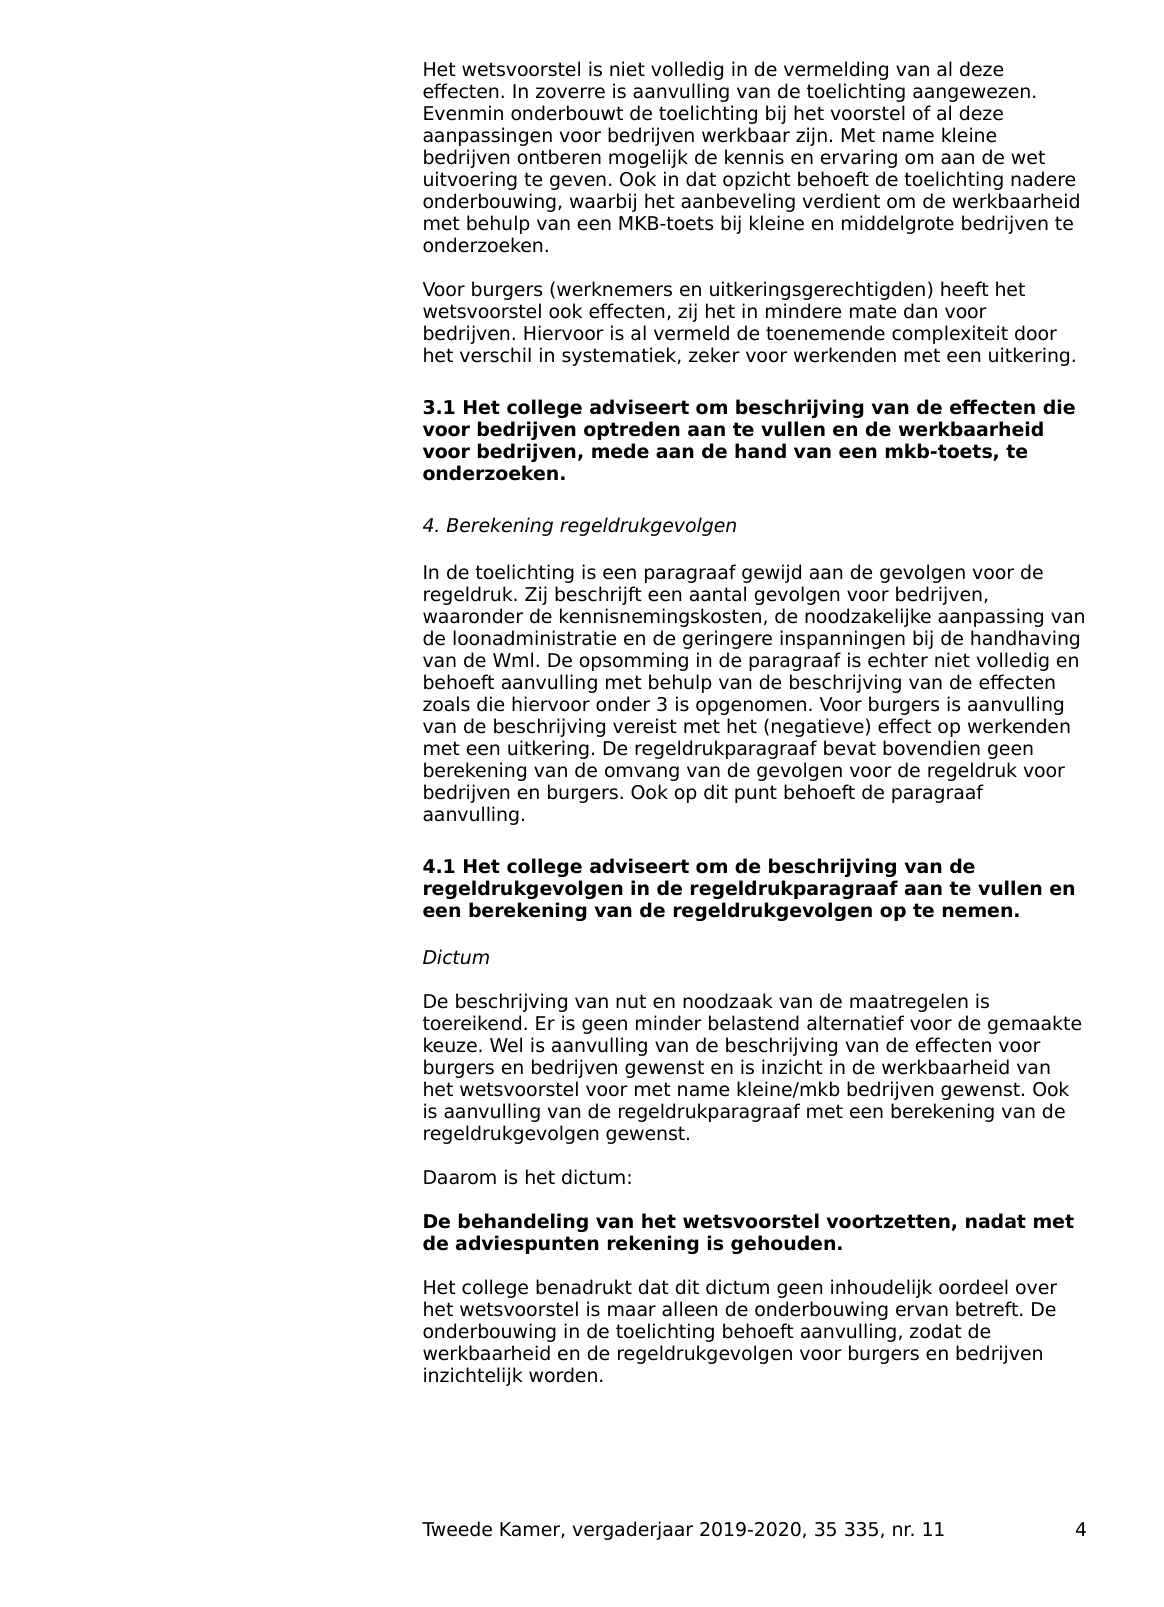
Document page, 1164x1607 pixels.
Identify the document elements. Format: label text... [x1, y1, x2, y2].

subtitle 4.1 Het college adviseert om de beschrijving van de regeldrukgevolgen in de regeldrukparagraaf aan te vullen en een berekening van de regeldrukgevolgen op te nemen. [422, 856, 1087, 922]
text De beschrijving van nut en noodzaak van de maatregelen is toereikend. Er is geen minder belastend alternatief voor de gemaakte keuze. Wel is aanvulling van de beschrijving van de effecten voor burgers en bedrijven gewenst en is inzicht in de werkbaarheid van het wetsvoorstel voor met name kleine/mkb bedrijven gewenst. Ook is aanvulling van de regeldrukparagraaf met een berekening van de regeldrukgevolgen gewenst. [422, 991, 1087, 1144]
subtitle 3.1 Het college adviseert om beschrijving van de effecten die voor bedrijven optreden aan te vullen en de werkbaarheid voor bedrijven, mede aan de hand van een mkb-toets, te onderzoeken. [422, 397, 1087, 485]
text Het college benadrukt dat dit dictum geen inhoudelijk oordeel over het wetsvoorstel is maar alleen de onderbouwing ervan betreft. De onderbouwing in de toelichting behoeft aanvulling, zodat de werkbaarheid en de regeldrukgevolgen voor burgers en bedrijven inzichtelijk worden. [422, 1277, 1087, 1387]
subtitle 4. Berekening regeldrukgevolgen [422, 515, 1087, 537]
subtitle Dictum [422, 947, 1087, 968]
text Het wetsvoorstel is niet volledig in de vermelding van al deze effecten. In zoverre is aanvulling van de toelichting aangewezen. Evenmin onderbouwt de toelichting bij het voorstel of al deze aanpassingen voor bedrijven werkbaar zijn. Met name kleine bedrijven ontberen mogelijk de kennis en ervaring om aan de wet uitvoering te geven. Ook in dat opzicht behoeft de toelichting nadere onderbouwing, waarbij het aanbeveling verdient om de werkbaarheid met behulp van een MKB-toets bij kleine en middelgrote bedrijven te onderzoeken. [422, 59, 1087, 257]
text In de toelichting is een paragraaf gewijd aan de gevolgen voor de regeldruk. Zij beschrijft een aantal gevolgen voor bedrijven, waaronder de kennisnemingskosten, de noodzakelijke aanpassing van de loonadministratie en de geringere inspanningen bij de handhaving van de Wml. De opsomming in de paragraaf is echter niet volledig en behoeft aanvulling met behulp van de beschrijving van de effecten zoals die hiervoor onder 3 is opgenomen. Voor burgers is aanvulling van de beschrijving vereist met het (negatieve) effect op werkenden met een uitkering. De regeldrukparagraaf bevat bovendien geen berekening van de omvang van de gevolgen voor de regeldruk voor bedrijven en burgers. Ook op dit punt behoeft de paragraaf aanvulling. [422, 562, 1087, 826]
text Voor burgers (werknemers en uitkeringsgerechtigden) heeft het wetsvoorstel ook effecten, zij het in mindere mate dan voor bedrijven. Hiervoor is al vermeld de toenemende complexiteit door het verschil in systematiek, zeker voor werkenden met een uitkering. [422, 279, 1087, 367]
text Daarom is het dictum: [422, 1167, 1087, 1189]
text De behandeling van het wetsvoorstel voortzetten, nadat met de adviespunten rekening is gehouden. [422, 1211, 1087, 1255]
